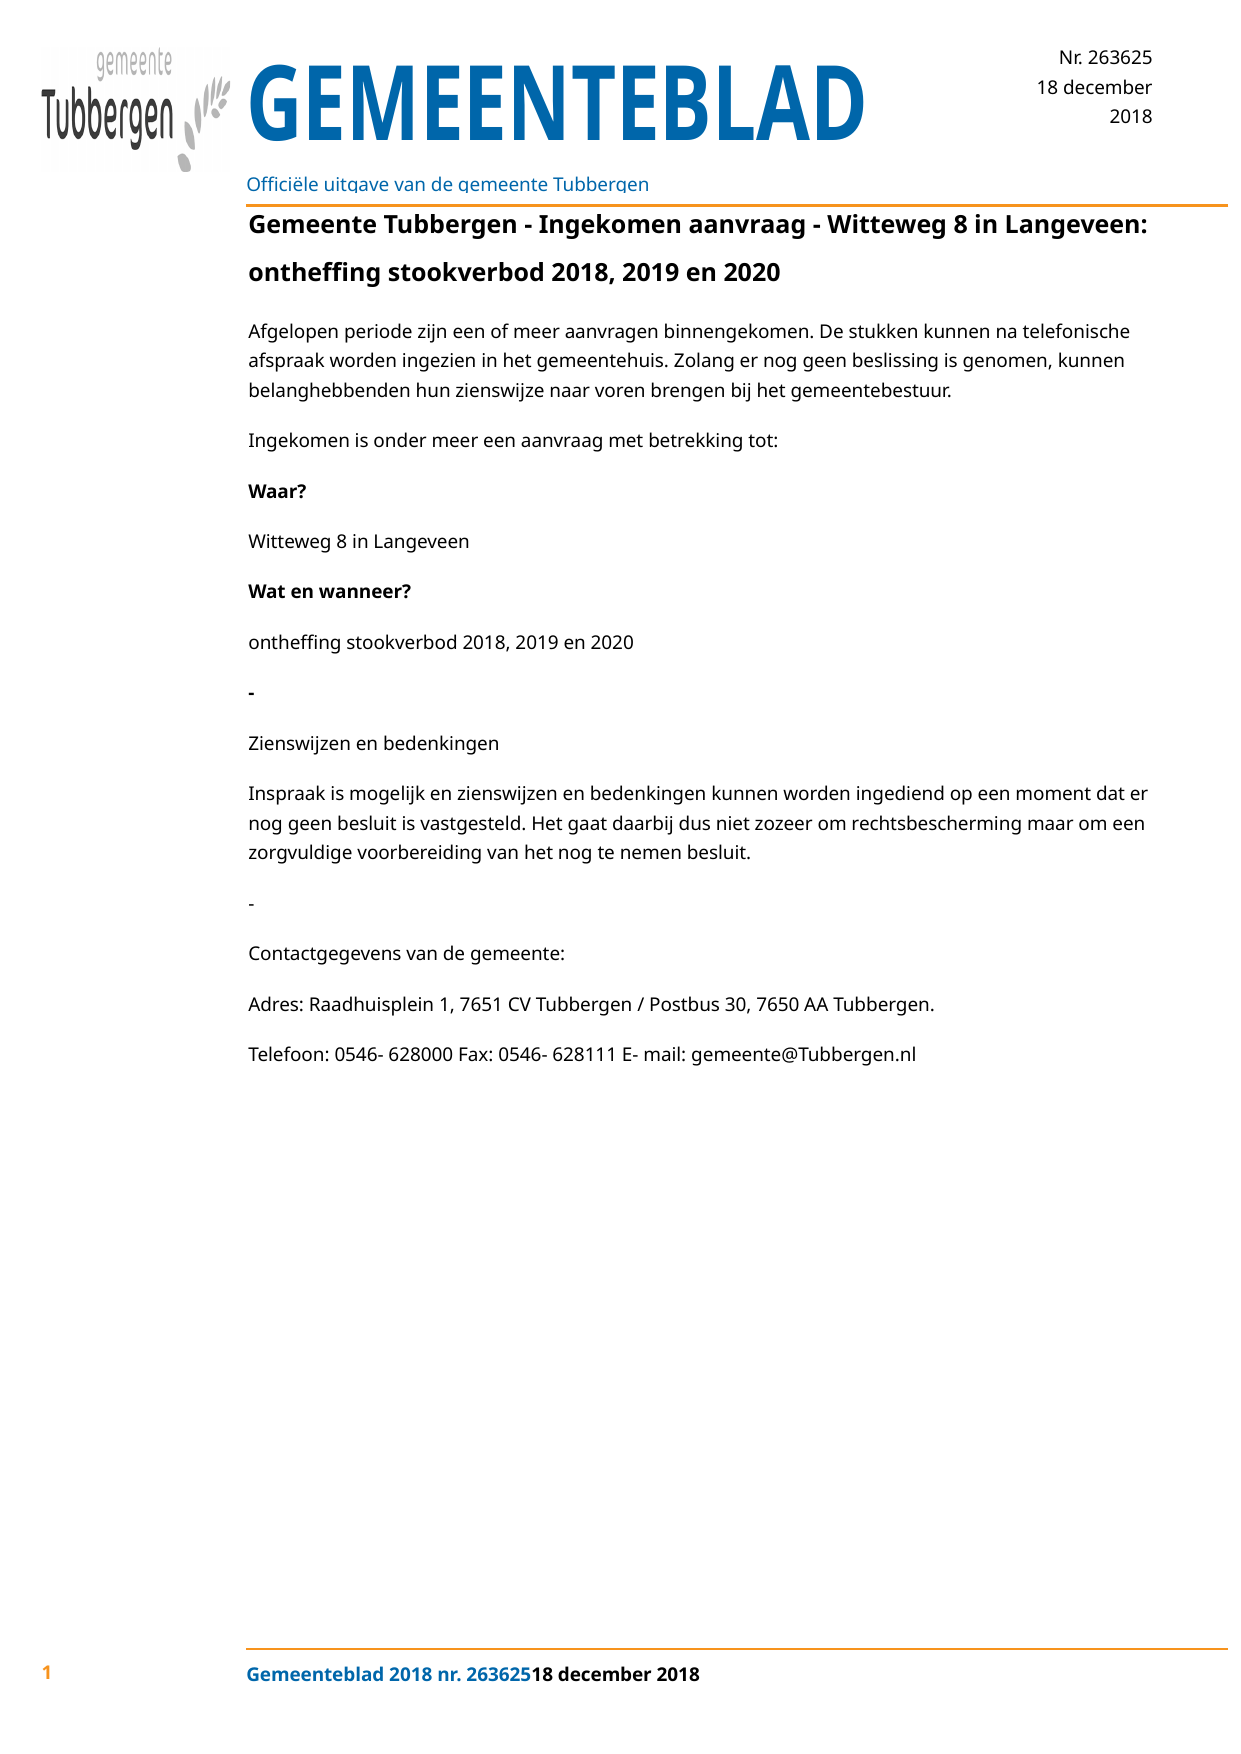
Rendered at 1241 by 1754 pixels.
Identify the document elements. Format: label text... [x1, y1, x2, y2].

text Zienswijzen en bedenkingen [248, 730, 1152, 756]
text - [248, 679, 1152, 705]
text Ingekomen is onder meer een aanvraag met betrekking tot: [248, 427, 1152, 453]
text Contactgegevens van de gemeente: [248, 940, 1152, 966]
text - [248, 890, 1152, 916]
text Witteweg 8 in Langeveen [248, 528, 1152, 554]
text Gemeente Tubbergen - Ingekomen aanvraag - Witteweg 8 in Langeveen: ontheffing stookverbod 2018, 2019 en 2020 [248, 207, 1152, 288]
text Telefoon: 0546- 628000 Fax: 0546- 628111 E- mail: gemeente@Tubbergen.nl [248, 1041, 1152, 1067]
text Inspraak is mogelijk en zienswijzen en bedenkingen kunnen worden ingediend op een moment dat er nog geen besluit is vastgesteld. Het gaat daarbij dus niet zozeer om rechtsbescherming maar om een zorgvuldige voorbereiding van het nog te nemen besluit. [248, 780, 1152, 865]
text Waar? [248, 478, 1152, 504]
text Adres: Raadhuisplein 1, 7651 CV Tubbergen / Postbus 30, 7650 AA Tubbergen. [248, 991, 1152, 1017]
text Afgelopen periode zijn een of meer aanvragen binnengekomen. De stukken kunnen na telefonische afspraak worden ingezien in het gemeentehuis. Zolang er nog geen beslissing is genomen, kunnen belanghebbenden hun zienswijze naar voren brengen bij het gemeentebestuur. [248, 318, 1152, 403]
text Wat en wanneer? [248, 579, 1152, 604]
picture [41, 47, 231, 172]
text ontheffing stookverbod 2018, 2019 en 2020 [248, 629, 1152, 655]
